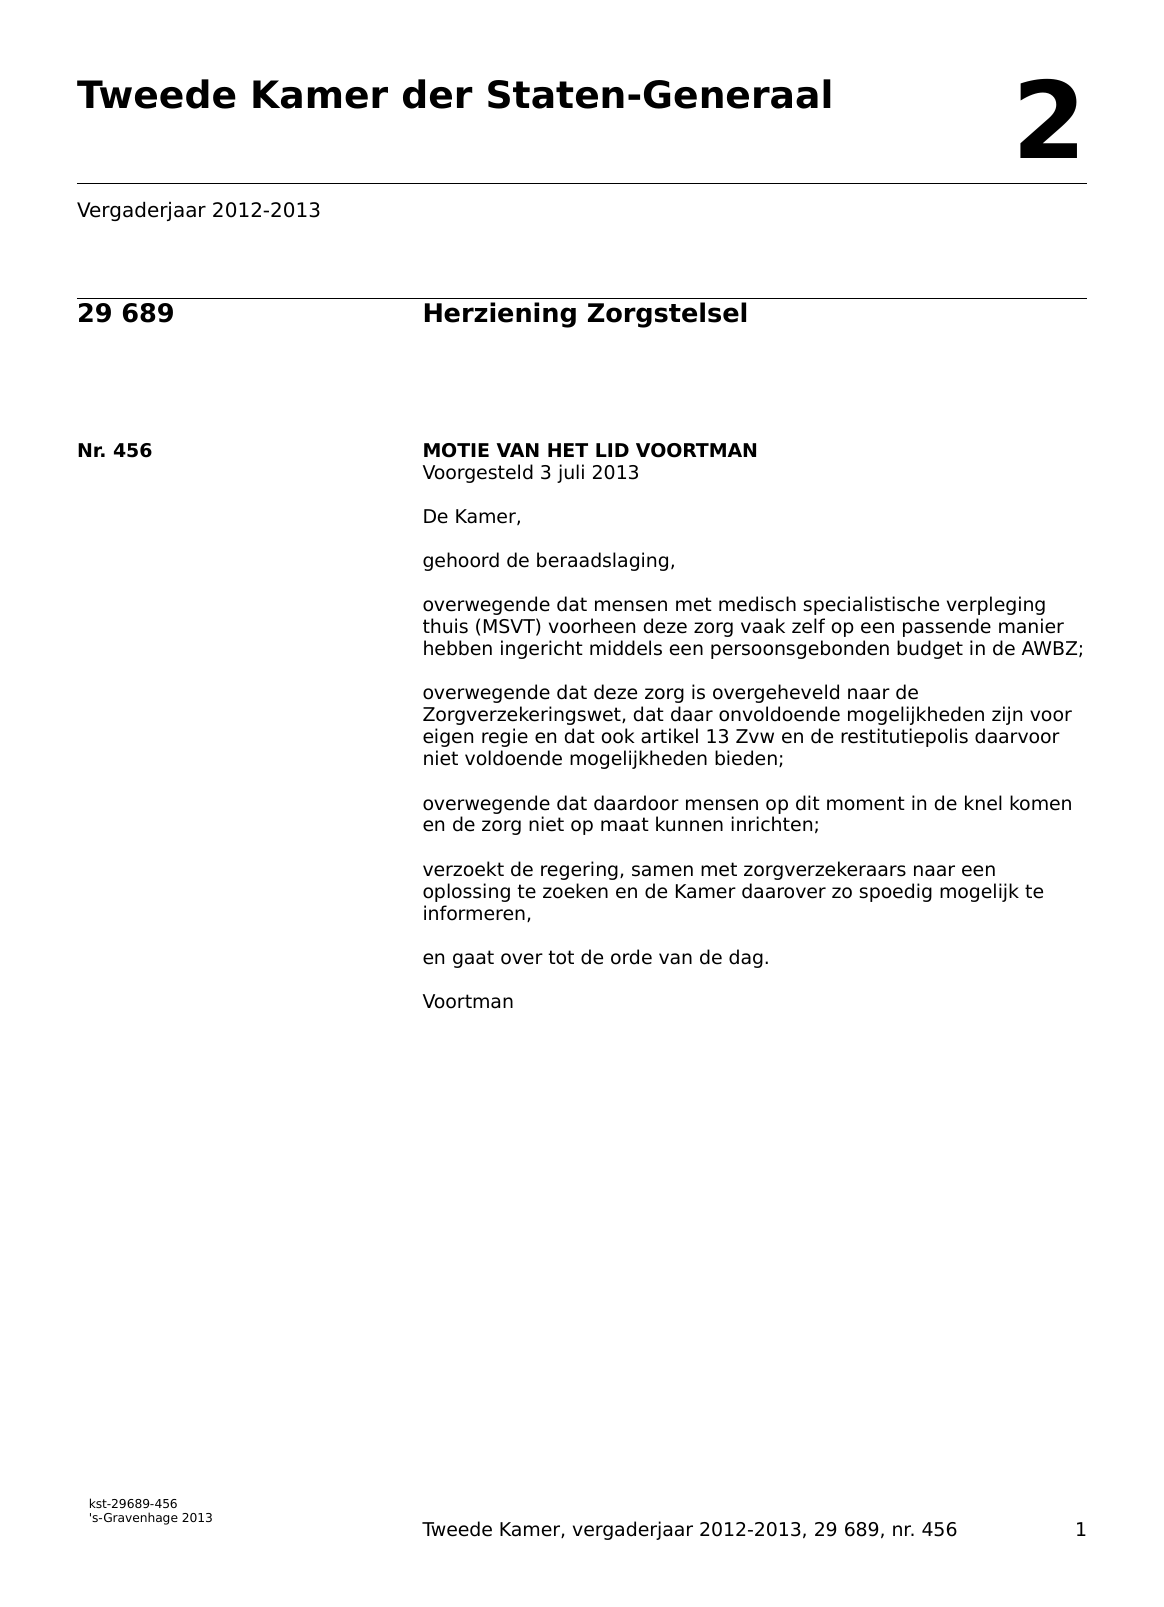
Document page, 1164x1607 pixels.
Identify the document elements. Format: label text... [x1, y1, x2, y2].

table_header Tweede Kamer der Staten-Generaal [77, 59, 886, 183]
text Voorgesteld 3 juli 2013 [422, 462, 1087, 484]
subtitle Nr. 456 MOTIE VAN HET LID VOORTMAN [77, 440, 1087, 462]
text overwegende dat deze zorg is overgeheveld naar de Zorgverzekeringswet, dat daar onvoldoende mogelijkheden zijn voor eigen regie en dat ook artikel 13 Zvw en de restitutiepolis daarvoor niet voldoende mogelijkheden bieden; [422, 682, 1087, 770]
table_cell Vergaderjaar 2012-2013 [77, 184, 1087, 298]
text overwegende dat mensen met medisch specialistische verpleging thuis (MSVT) voorheen deze zorg vaak zelf op een passende manier hebben ingericht middels een persoonsgebonden budget in de AWBZ; [422, 594, 1087, 660]
table_header 2 [886, 59, 1087, 183]
text overwegende dat daardoor mensen op dit moment in de knel komen en de zorg niet op maat kunnen inrichten; [422, 792, 1087, 836]
text De Kamer, [422, 506, 1087, 528]
text verzoekt de regering, samen met zorgverzekeraars naar een oplossing te zoeken en de Kamer daarover zo spoedig mogelijk te informeren, [422, 858, 1087, 924]
text 's-Gravenhage 2013 [88, 1511, 323, 1525]
subtitle 29 689 Herziening Zorgstelsel [77, 299, 1087, 329]
text Voortman [422, 991, 1087, 1013]
text en gaat over tot de orde van de dag. [422, 947, 1087, 969]
text kst-29689-456 [88, 1497, 323, 1511]
text gehoord de beraadslaging, [422, 550, 1087, 572]
